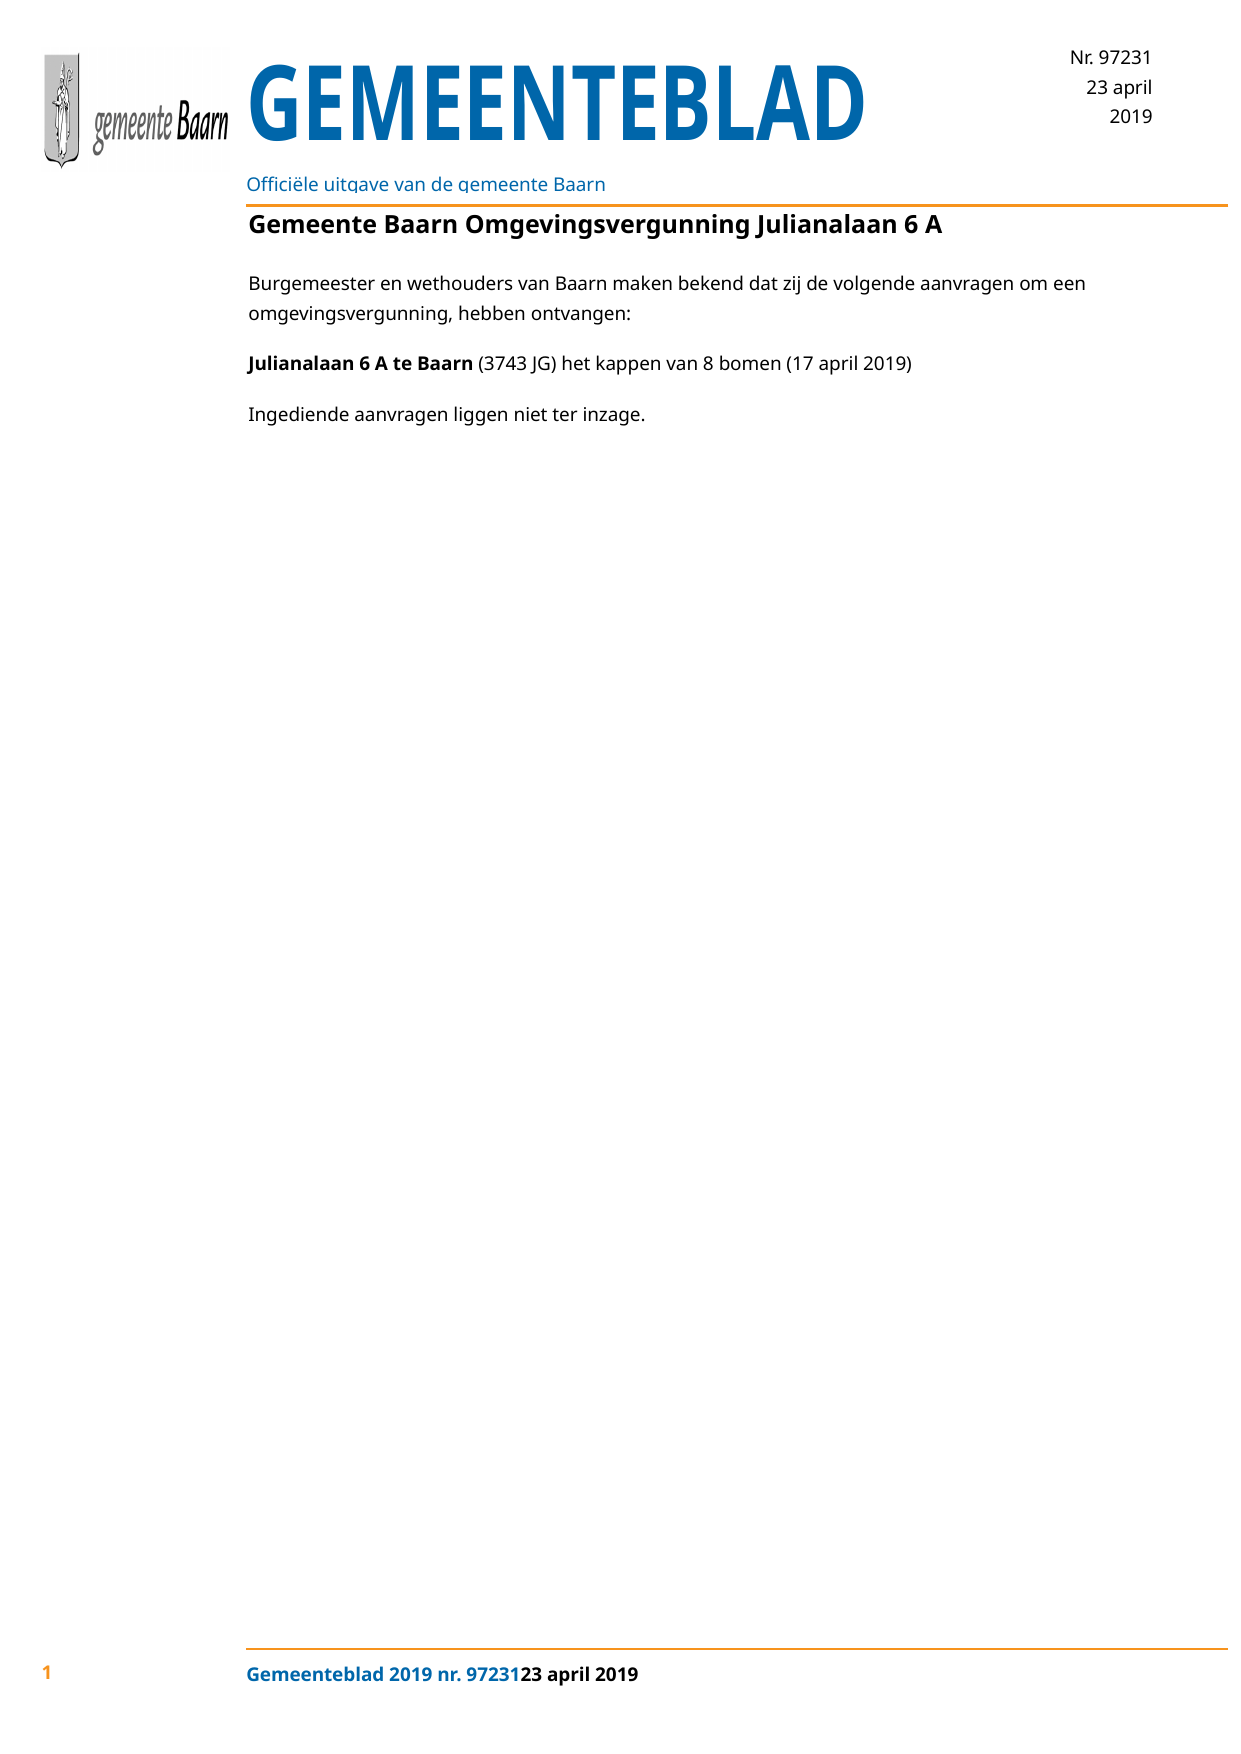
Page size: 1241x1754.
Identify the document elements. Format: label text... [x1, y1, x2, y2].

text Gemeente Baarn Omgevingsvergunning Julianalaan 6 A [248, 207, 1152, 241]
picture [41, 47, 231, 172]
text Julianalaan 6 A te Baarn (3743 JG) het kappen van 8 bomen (17 april 2019) [248, 350, 1152, 376]
text Burgemeester en wethouders van Baarn maken bekend dat zij de volgende aanvragen om een omgevingsvergunning, hebben ontvangen: [248, 270, 1152, 326]
text Ingediende aanvragen liggen niet ter inzage. [248, 401, 1152, 426]
